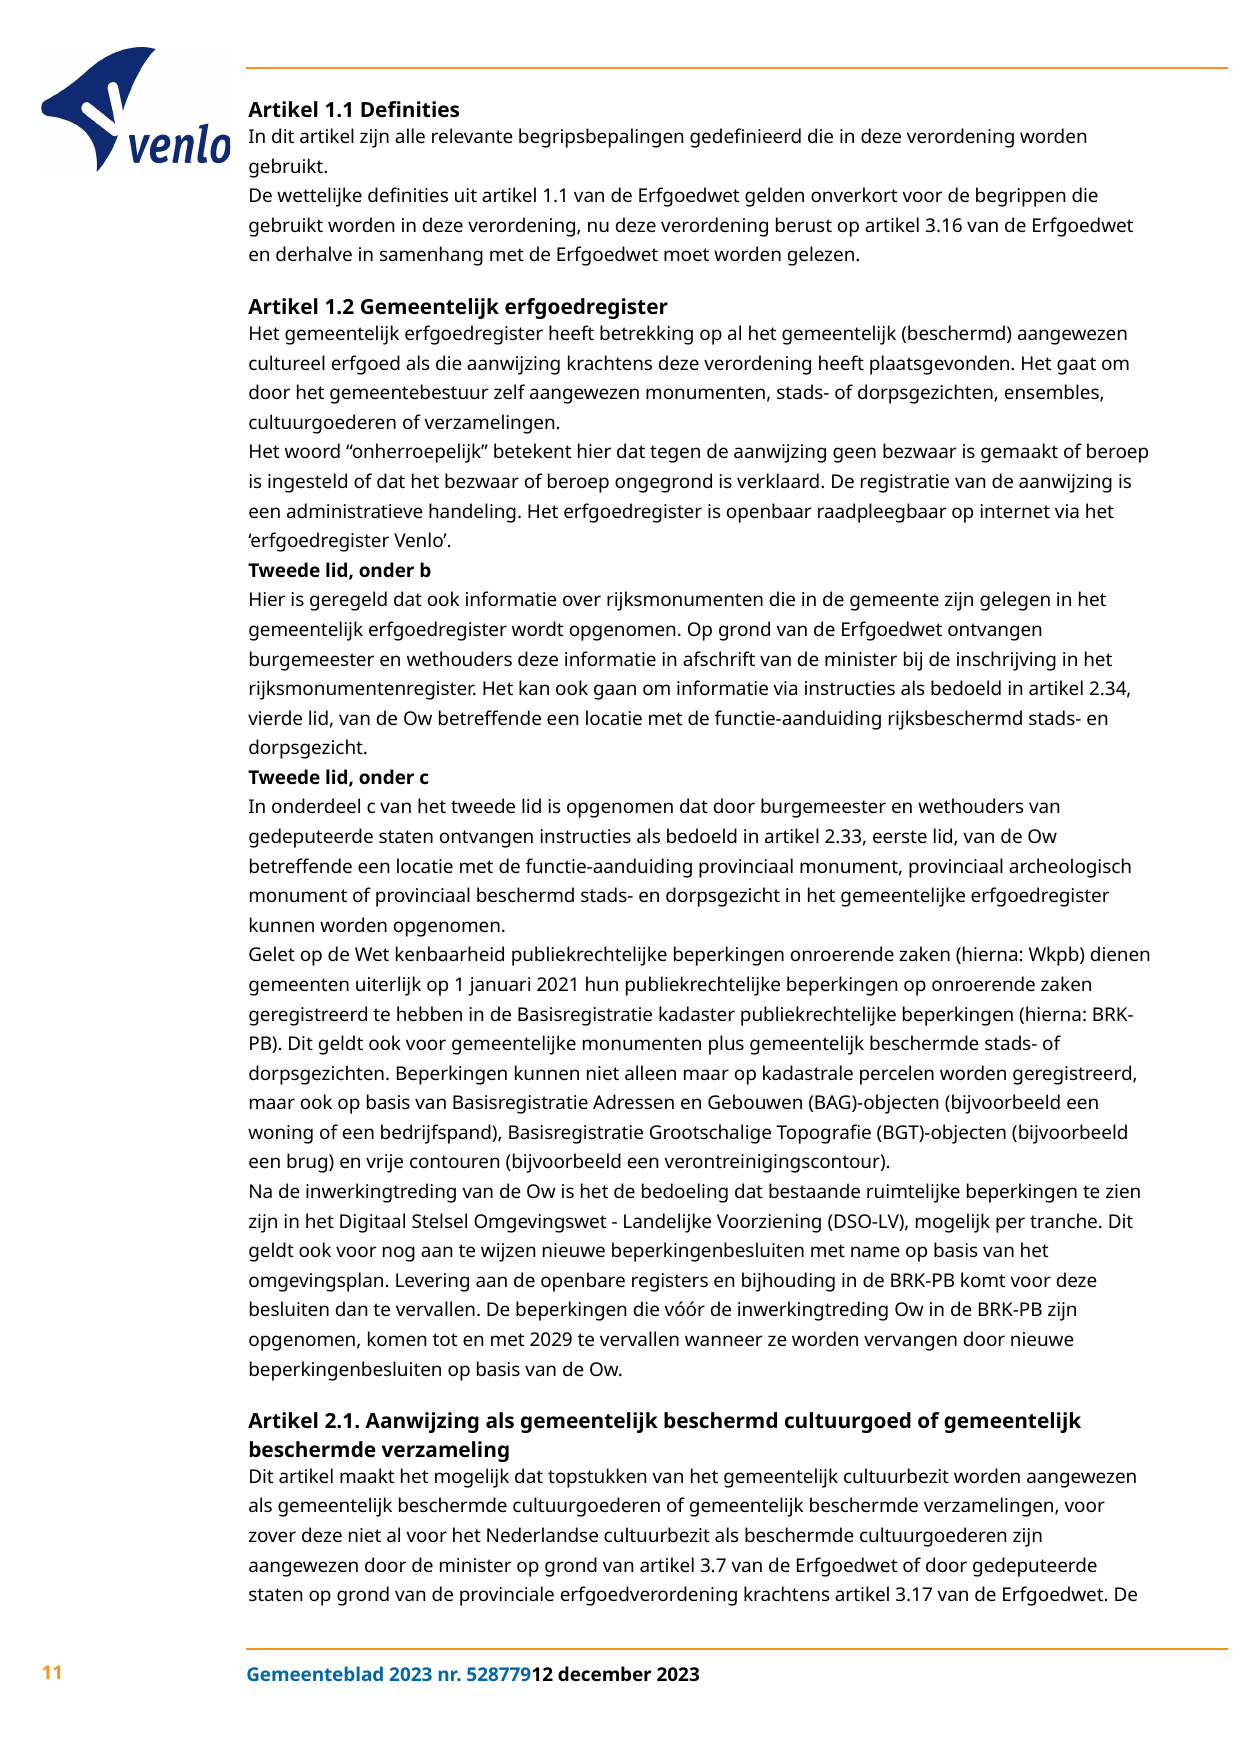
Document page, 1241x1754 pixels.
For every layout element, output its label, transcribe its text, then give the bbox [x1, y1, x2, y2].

text Dit artikel maakt het mogelijk dat topstukken van het gemeentelijk cultuurbezit worden aangewezen als gemeentelijk beschermde cultuurgoederen of gemeentelijk beschermde verzamelingen, voor zover deze niet al voor het Nederlandse cultuurbezit als beschermde cultuurgoederen zijn aangewezen door de minister op grond van artikel 3.7 van de Erfgoedwet of door gedeputeerde staten op grond van de provinciale erfgoedverordening krachtens artikel 3.17 van de Erfgoedwet. De [248, 1463, 1152, 1607]
text Artikel 2.1. Aanwijzing als gemeentelijk beschermd cultuurgoed of gemeentelijk beschermde verzameling [248, 1406, 1152, 1463]
text Tweede lid, onder b [248, 557, 1152, 583]
text Artikel 1.1 Definities [248, 95, 1152, 123]
text Hier is geregeld dat ook informatie over rijksmonumenten die in de gemeente zijn gelegen in het gemeentelijk erfgoedregister wordt opgenomen. Op grond van de Erfgoedwet ontvangen burgemeester en wethouders deze informatie in afschrift van de minister bij de inschrijving in het rijksmonumentenregister. Het kan ook gaan om informatie via instructies als bedoeld in artikel 2.34, vierde lid, van de Ow betreffende een locatie met de functie-aanduiding rijksbeschermd stads- en dorpsgezicht. [248, 587, 1152, 760]
text In onderdeel c van het tweede lid is opgenomen dat door burgemeester en wethouders van gedeputeerde staten ontvangen instructies als bedoeld in artikel 2.33, eerste lid, van de Ow betreffende een locatie met de functie-aanduiding provinciaal monument, provinciaal archeologisch monument of provinciaal beschermd stads- en dorpsgezicht in het gemeentelijke erfgoedregister kunnen worden opgenomen. [248, 794, 1152, 938]
text Na de inwerkingtreding van de Ow is het de bedoeling dat bestaande ruimtelijke beperkingen te zien zijn in het Digitaal Stelsel Omgevingswet - Landelijke Voorziening (DSO-LV), mogelijk per tranche. Dit geldt ook voor nog aan te wijzen nieuwe beperkingenbesluiten met name op basis van het omgevingsplan. Levering aan de openbare registers en bijhouding in de BRK-PB komt voor deze besluiten dan te vervallen. De beperkingen die vóór de inwerkingtreding Ow in de BRK-PB zijn opgenomen, komen tot en met 2029 te vervallen wanneer ze worden vervangen door nieuwe beperkingenbesluiten op basis van de Ow. [248, 1178, 1152, 1382]
text Tweede lid, onder c [248, 764, 1152, 790]
text In dit artikel zijn alle relevante begripsbepalingen gedefinieerd die in deze verordening worden gebruikt. [248, 123, 1152, 178]
text Het woord “onherroepelijk” betekent hier dat tegen de aanwijzing geen bezwaar is gemaakt of beroep is ingesteld of dat het bezwaar of beroep ongegrond is verklaard. De registratie van de aanwijzing is een administratieve handeling. Het erfgoedregister is openbaar raadpleegbaar op internet via het ‘erfgoedregister Venlo’. [248, 439, 1152, 553]
text Het gemeentelijk erfgoedregister heeft betrekking op al het gemeentelijk (beschermd) aangewezen cultureel erfgoed als die aanwijzing krachtens deze verordening heeft plaatsgevonden. Het gaat om door het gemeentebestuur zelf aangewezen monumenten, stads- of dorpsgezichten, ensembles, cultuurgoederen of verzamelingen. [248, 320, 1152, 435]
picture [41, 47, 231, 172]
text Gelet op de Wet kenbaarheid publiekrechtelijke beperkingen onroerende zaken (hierna: Wkpb) dienen gemeenten uiterlijk op 1 januari 2021 hun publiekrechtelijke beperkingen op onroerende zaken geregistreerd te hebben in de Basisregistratie kadaster publiekrechtelijke beperkingen (hierna: BRK-PB). Dit geldt ook voor gemeentelijke monumenten plus gemeentelijk beschermde stads- of dorpsgezichten. Beperkingen kunnen niet alleen maar op kadastrale percelen worden geregistreerd, maar ook op basis van Basisregistratie Adressen en Gebouwen (BAG)-objecten (bijvoorbeeld een woning of een bedrijfspand), Basisregistratie Grootschalige Topografie (BGT)-objecten (bijvoorbeeld een brug) en vrije contouren (bijvoorbeeld een verontreinigingscontour). [248, 942, 1152, 1174]
text Artikel 1.2 Gemeentelijk erfgoedregister [248, 292, 1152, 320]
text De wettelijke definities uit artikel 1.1 van de Erfgoedwet gelden onverkort voor de begrippen die gebruikt worden in deze verordening, nu deze verordening berust op artikel 3.16 van de Erfgoedwet en derhalve in samenhang met de Erfgoedwet moet worden gelezen. [248, 182, 1152, 267]
